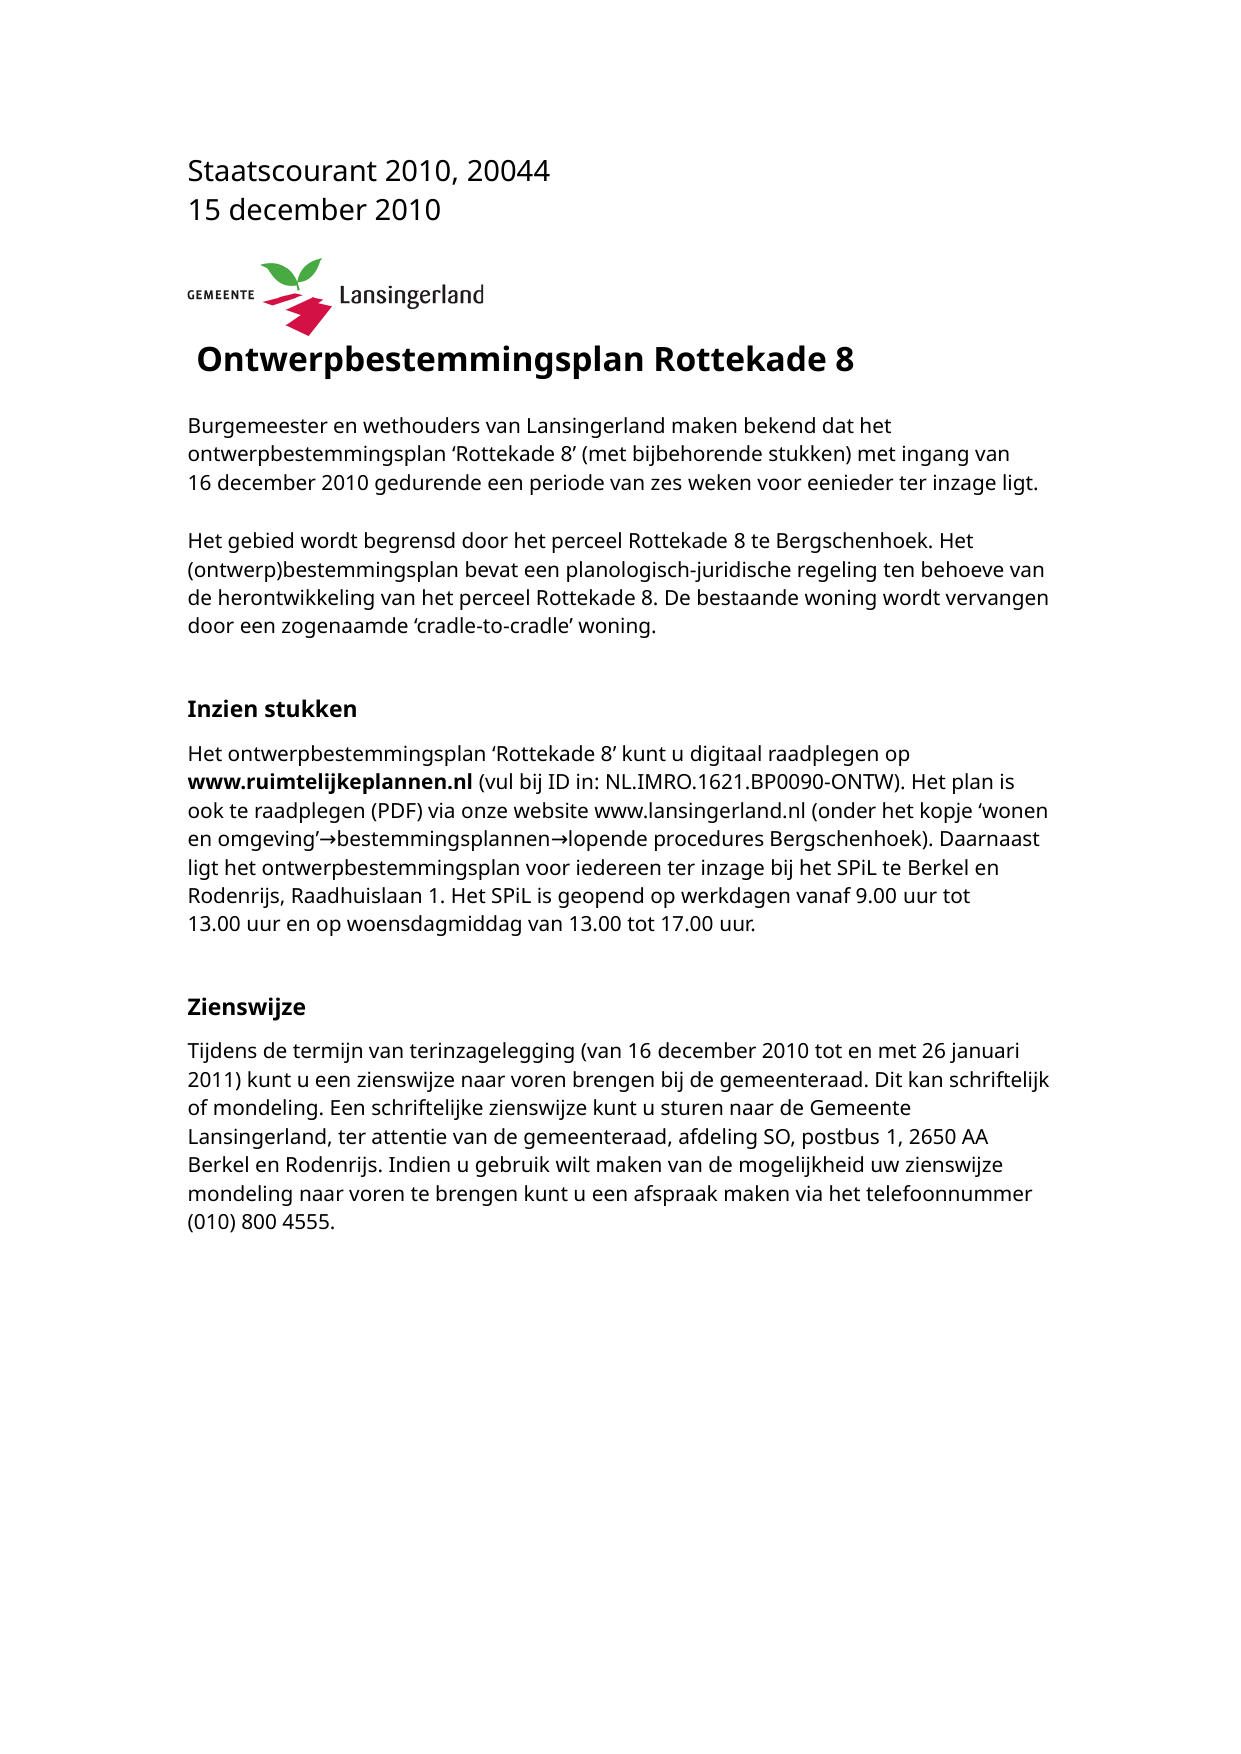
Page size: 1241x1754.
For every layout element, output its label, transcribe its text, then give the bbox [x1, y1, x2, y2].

picture [187, 258, 484, 336]
text 15 december 2010 [187, 190, 1053, 229]
subtitle Ontwerpbestemmingsplan Rottekade 8 [187, 271, 1053, 381]
subtitle Inzien stukken [187, 693, 1053, 724]
text Burgemeester en wethouders van Lansingerland maken bekend dat het ontwerpbestemmingsplan ‘Rottekade 8’ (met bijbehorende stukken) met ingang van 16 december 2010 gedurende een periode van zes weken voor eenieder ter inzage ligt. [187, 411, 1053, 496]
text Tijdens de termijn van terinzagelegging (van 16 december 2010 tot en met 26 januari 2011) kunt u een zienswijze naar voren brengen bij de gemeenteraad. Dit kan schriftelijk of mondeling. Een schriftelijke zienswijze kunt u sturen naar de Gemeente Lansingerland, ter attentie van de gemeenteraad, afdeling SO, postbus 1, 2650 AA Berkel en Rodenrijs. Indien u gebruik wilt maken van de mogelijkheid uw zienswijze mondeling naar voren te brengen kunt u een afspraak maken via het telefoonnummer (010) 800 4555. [187, 1037, 1053, 1236]
text Het gebied wordt begrensd door het perceel Rottekade 8 te Bergschenhoek. Het (ontwerp)bestemmingsplan bevat een planologisch-juridische regeling ten behoeve van de herontwikkeling van het perceel Rottekade 8. De bestaande woning wordt vervangen door een zogenaamde ‘cradle-to-cradle’ woning. [187, 526, 1053, 640]
text Staatscourant 2010, 20044 [187, 150, 1053, 190]
text Het ontwerpbestemmingsplan ‘Rottekade 8’ kunt u digitaal raadplegen op www.ruimtelijkeplannen.nl (vul bij ID in: NL.IMRO.1621.BP0090-ONTW). Het plan is ook te raadplegen (PDF) via onze website www.lansingerland.nl (onder het kopje ‘wonen en omgeving’→bestemmingsplannen→lopende procedures Bergschenhoek). Daarnaast ligt het ontwerpbestemmingsplan voor iedereen ter inzage bij het SPiL te Berkel en Rodenrijs, Raadhuislaan 1. Het SPiL is geopend op werkdagen vanaf 9.00 uur tot 13.00 uur en op woensdagmiddag van 13.00 tot 17.00 uur. [187, 739, 1053, 938]
subtitle Zienswijze [187, 990, 1053, 1022]
